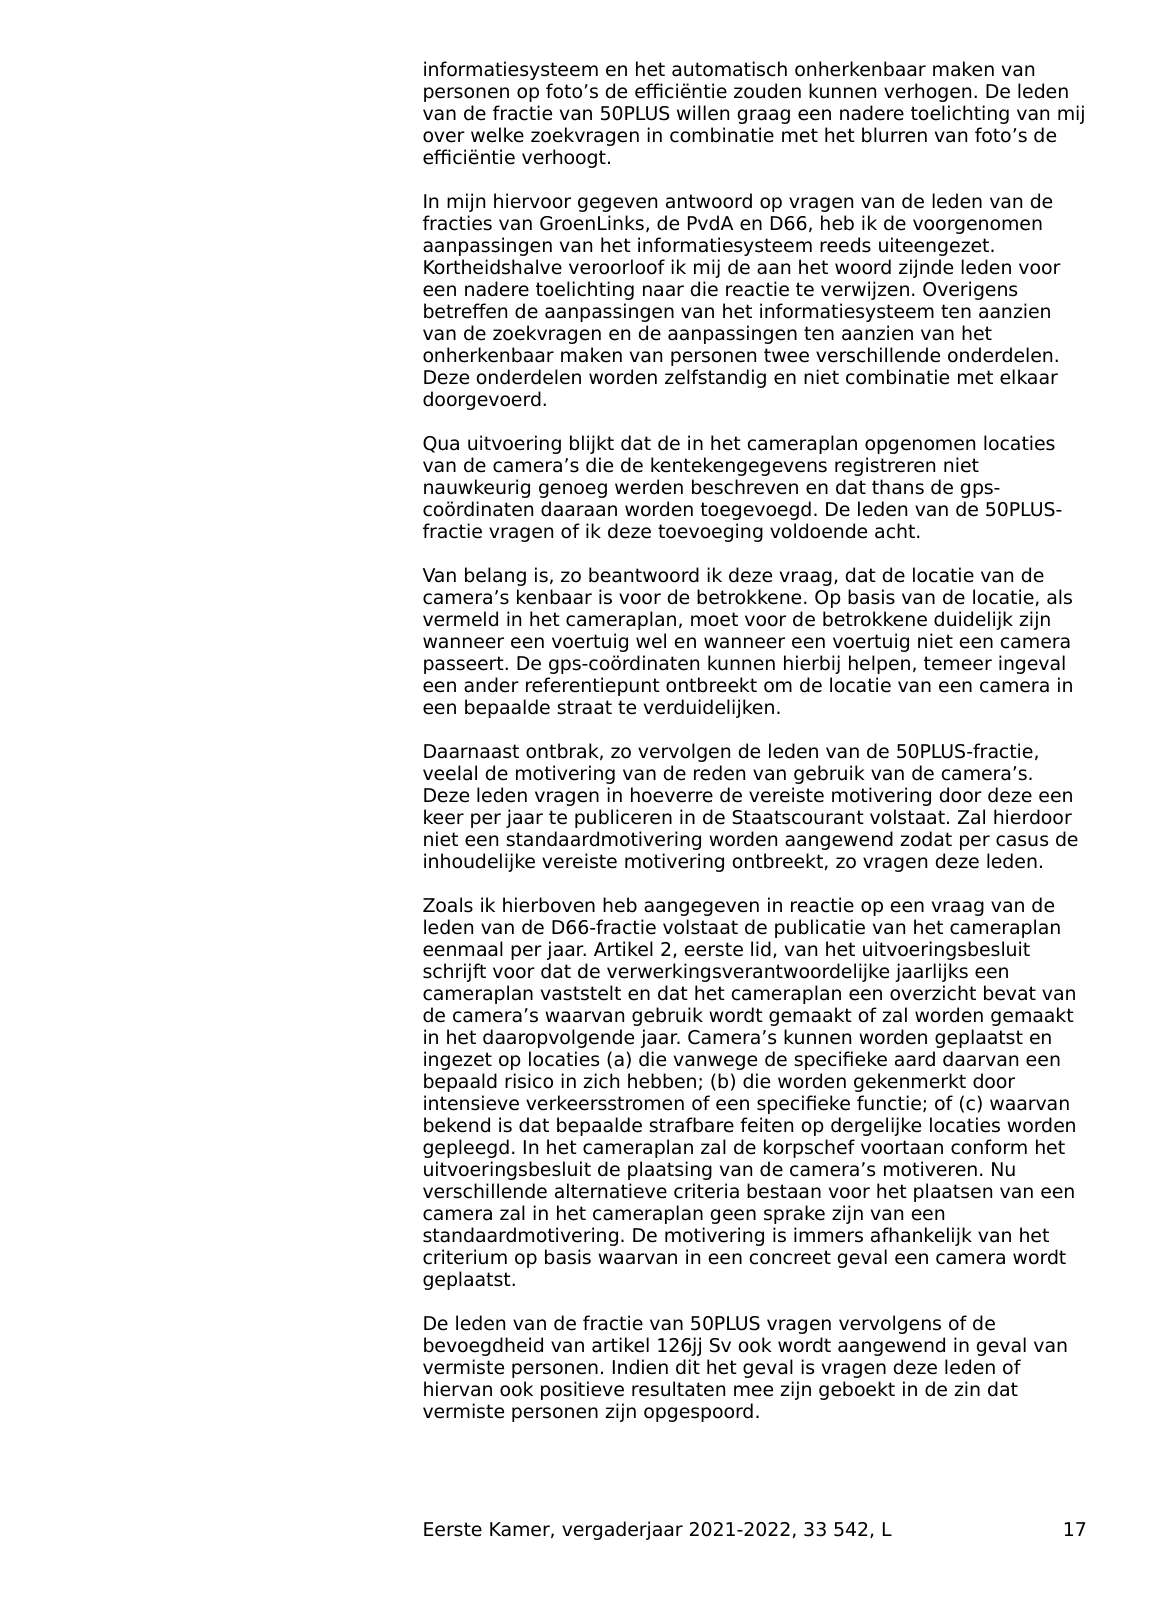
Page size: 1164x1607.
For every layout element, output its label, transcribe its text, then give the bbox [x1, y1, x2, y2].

text informatiesysteem en het automatisch onherkenbaar maken van personen op foto’s de efficiëntie zouden kunnen verhogen. De leden van de fractie van 50PLUS willen graag een nadere toelichting van mij over welke zoekvragen in combinatie met het blurren van foto’s de efficiëntie verhoogt. [422, 59, 1087, 169]
text Qua uitvoering blijkt dat de in het cameraplan opgenomen locaties van de camera’s die de kentekengegevens registreren niet nauwkeurig genoeg werden beschreven en dat thans de gps-coördinaten daaraan worden toegevoegd. De leden van de 50PLUS-fractie vragen of ik deze toevoeging voldoende acht. [422, 433, 1087, 543]
text Zoals ik hierboven heb aangegeven in reactie op een vraag van de leden van de D66-fractie volstaat de publicatie van het cameraplan eenmaal per jaar. Artikel 2, eerste lid, van het uitvoeringsbesluit schrijft voor dat de verwerkingsverantwoordelijke jaarlijks een cameraplan vaststelt en dat het cameraplan een overzicht bevat van de camera’s waarvan gebruik wordt gemaakt of zal worden gemaakt in het daaropvolgende jaar. Camera’s kunnen worden geplaatst en ingezet op locaties (a) die vanwege de specifieke aard daarvan een bepaald risico in zich hebben; (b) die worden gekenmerkt door intensieve verkeersstromen of een specifieke functie; of (c) waarvan bekend is dat bepaalde strafbare feiten op dergelijke locaties worden gepleegd. In het cameraplan zal de korpschef voortaan conform het uitvoeringsbesluit de plaatsing van de camera’s motiveren. Nu verschillende alternatieve criteria bestaan voor het plaatsen van een camera zal in het cameraplan geen sprake zijn van een standaardmotivering. De motivering is immers afhankelijk van het criterium op basis waarvan in een concreet geval een camera wordt geplaatst. [422, 895, 1087, 1291]
text Van belang is, zo beantwoord ik deze vraag, dat de locatie van de camera’s kenbaar is voor de betrokkene. Op basis van de locatie, als vermeld in het cameraplan, moet voor de betrokkene duidelijk zijn wanneer een voertuig wel en wanneer een voertuig niet een camera passeert. De gps-coördinaten kunnen hierbij helpen, temeer ingeval een ander referentiepunt ontbreekt om de locatie van een camera in een bepaalde straat te verduidelijken. [422, 565, 1087, 719]
text De leden van de fractie van 50PLUS vragen vervolgens of de bevoegdheid van artikel 126jj Sv ook wordt aangewend in geval van vermiste personen. Indien dit het geval is vragen deze leden of hiervan ook positieve resultaten mee zijn geboekt in de zin dat vermiste personen zijn opgespoord. [422, 1313, 1087, 1423]
text Daarnaast ontbrak, zo vervolgen de leden van de 50PLUS-fractie, veelal de motivering van de reden van gebruik van de camera’s. Deze leden vragen in hoeverre de vereiste motivering door deze een keer per jaar te publiceren in de Staatscourant volstaat. Zal hierdoor niet een standaardmotivering worden aangewend zodat per casus de inhoudelijke vereiste motivering ontbreekt, zo vragen deze leden. [422, 741, 1087, 873]
text In mijn hiervoor gegeven antwoord op vragen van de leden van de fracties van GroenLinks, de PvdA en D66, heb ik de voorgenomen aanpassingen van het informatiesysteem reeds uiteengezet. Kortheidshalve veroorloof ik mij de aan het woord zijnde leden voor een nadere toelichting naar die reactie te verwijzen. Overigens betreffen de aanpassingen van het informatiesysteem ten aanzien van de zoekvragen en de aanpassingen ten aanzien van het onherkenbaar maken van personen twee verschillende onderdelen. Deze onderdelen worden zelfstandig en niet combinatie met elkaar doorgevoerd. [422, 191, 1087, 411]
